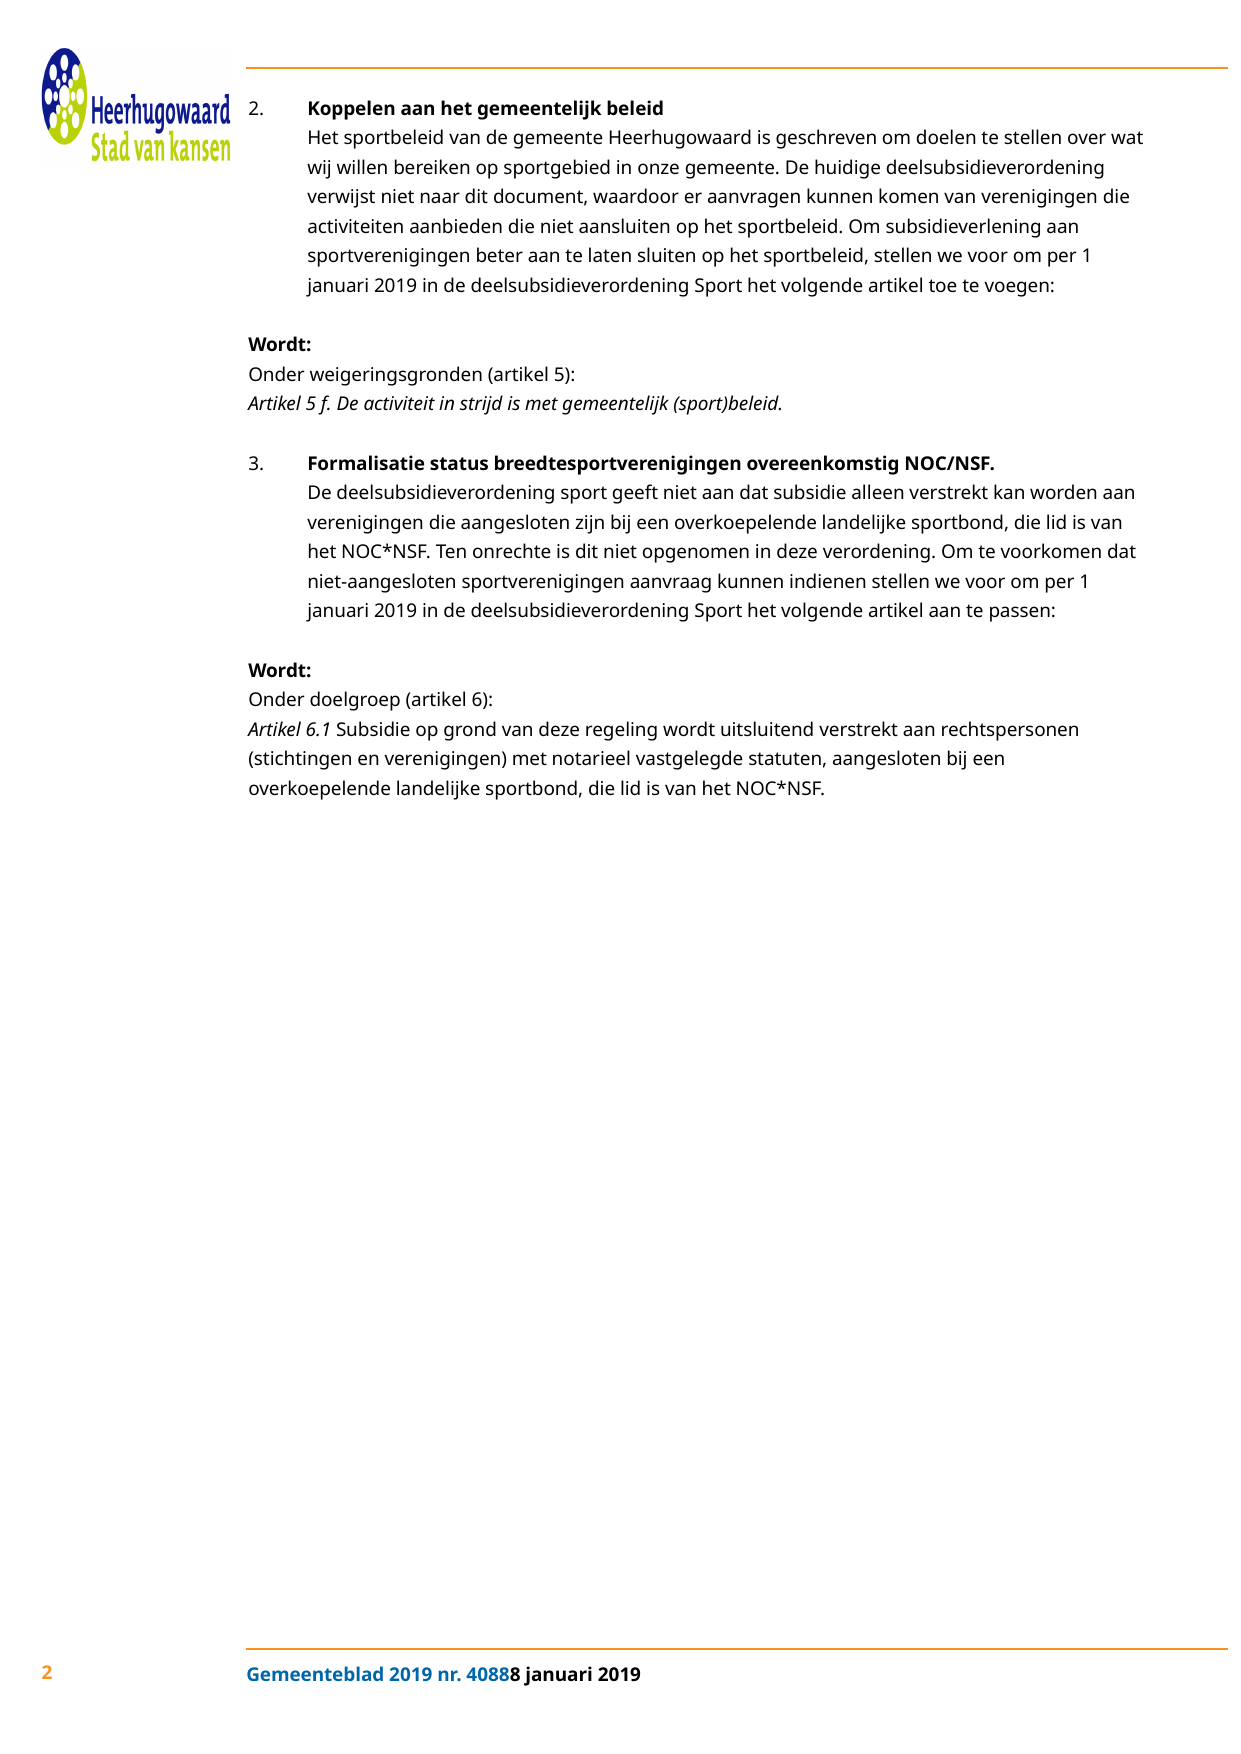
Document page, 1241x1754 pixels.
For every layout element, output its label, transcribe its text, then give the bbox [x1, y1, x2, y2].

text Onder weigeringsgronden (artikel 5): [248, 361, 1152, 387]
list Koppelen aan het gemeentelijk beleid [248, 95, 1152, 121]
text Artikel 6.1 Subsidie op grond van deze regeling wordt uitsluitend verstrekt aan rechtspersonen (stichtingen en verenigingen) met notarieel vastgelegde statuten, aangesloten bij een overkoepelende landelijke sportbond, die lid is van het NOC*NSF. [248, 716, 1152, 801]
list Formalisatie status breedtesportverenigingen overeenkomstig NOC/NSF. [248, 450, 1152, 476]
list Het sportbeleid van de gemeente Heerhugowaard is geschreven om doelen te stellen over wat wij willen bereiken op sportgebied in onze gemeente. De huidige deelsubsidieverordening verwijst niet naar dit document, waardoor er aanvragen kunnen komen van verenigingen die activiteiten aanbieden die niet aansluiten op het sportbeleid. Om subsidieverlening aan sportverenigingen beter aan te laten sluiten op het sportbeleid, stellen we voor om per 1 januari 2019 in de deelsubsidieverordening Sport het volgende artikel toe te voegen: [248, 124, 1152, 298]
text Wordt: [248, 657, 1152, 683]
picture [41, 47, 231, 172]
list De deelsubsidieverordening sport geeft niet aan dat subsidie alleen verstrekt kan worden aan verenigingen die aangesloten zijn bij een overkoepelende landelijke sportbond, die lid is van het NOC*NSF. Ten onrechte is dit niet opgenomen in deze verordening. Om te voorkomen dat niet-aangesloten sportverenigingen aanvraag kunnen indienen stellen we voor om per 1 januari 2019 in de deelsubsidieverordening Sport het volgende artikel aan te passen: [248, 479, 1152, 623]
text Onder doelgroep (artikel 6): [248, 686, 1152, 712]
text Artikel 5 f. De activiteit in strijd is met gemeentelijk (sport)beleid. [248, 391, 1152, 416]
text Wordt: [248, 331, 1152, 357]
